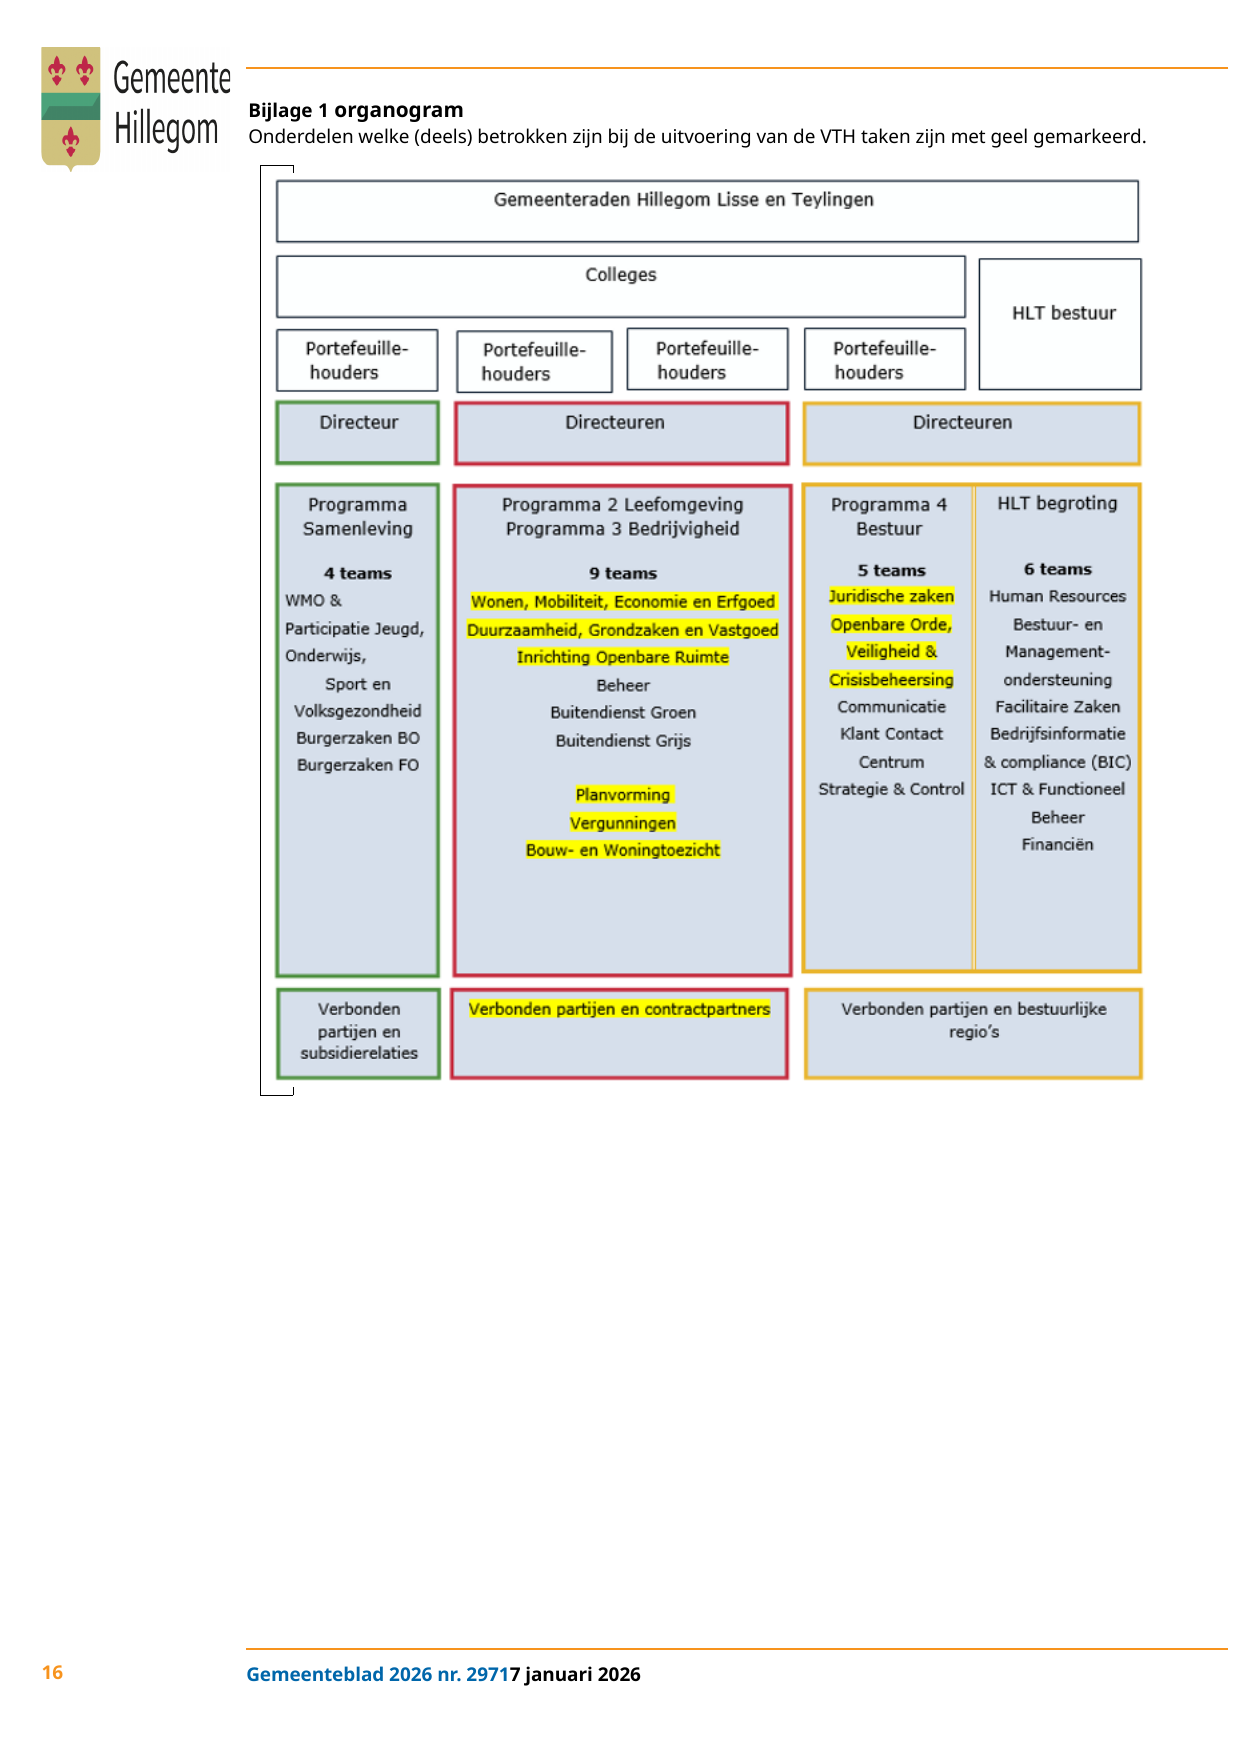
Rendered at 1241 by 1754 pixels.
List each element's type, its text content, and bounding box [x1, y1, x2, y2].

text Onderdelen welke (deels) betrokken zijn bij de uitvoering van de VTH taken zijn met geel gemarkeerd. [248, 123, 1152, 149]
picture [41, 47, 231, 172]
text Bijlage 1 organogram [248, 95, 1152, 123]
picture [268, 173, 1155, 1087]
